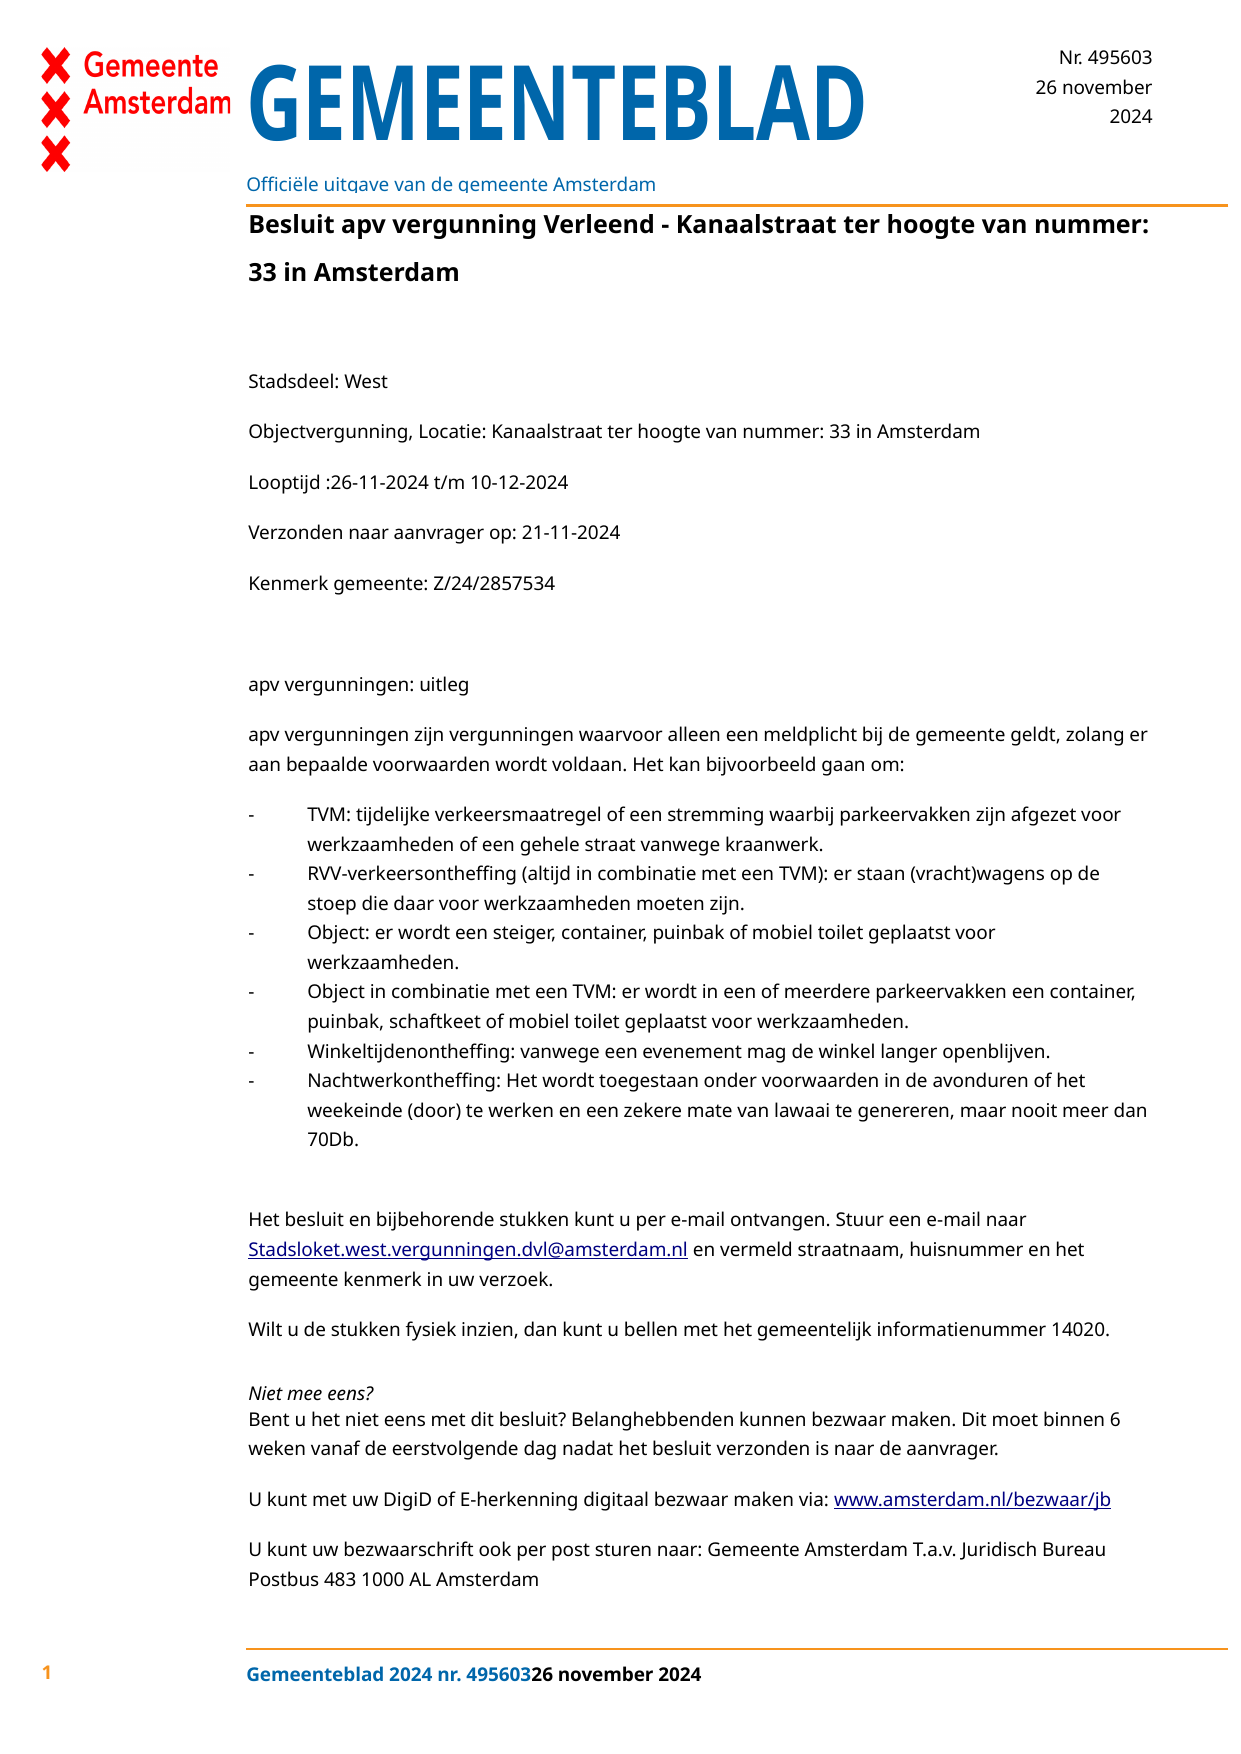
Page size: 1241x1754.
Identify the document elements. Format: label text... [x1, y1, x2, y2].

list Object in combinatie met een TVM: er wordt in een of meerdere parkeervakken een container, puinbak, schaftkeet of mobiel toilet geplaatst voor werkzaamheden. [248, 979, 1152, 1034]
text apv vergunningen zijn vergunningen waarvoor alleen een meldplicht bij de gemeente geldt, zolang er aan bepaalde voorwaarden wordt voldaan. Het kan bijvoorbeeld gaan om: [248, 721, 1152, 777]
text Stadsdeel: West [248, 368, 1152, 394]
text Verzonden naar aanvrager op: 21-11-2024 [248, 519, 1152, 545]
text Besluit apv vergunning Verleend - Kanaalstraat ter hoogte van nummer: 33 in Amsterdam [248, 207, 1152, 288]
text apv vergunningen: uitleg [248, 671, 1152, 697]
text U kunt met uw DigiD of E-herkenning digitaal bezwaar maken via: www.amsterdam.nl/bezwaar/jb [248, 1486, 1152, 1512]
text Niet mee eens? [248, 1380, 1152, 1406]
list TVM: tijdelijke verkeersmaatregel of een stremming waarbij parkeervakken zijn afgezet voor werkzaamheden of een gehele straat vanwege kraanwerk. [248, 801, 1152, 857]
text Looptijd :26-11-2024 t/m 10-12-2024 [248, 469, 1152, 495]
list Object: er wordt een steiger, container, puinbak of mobiel toilet geplaatst voor werkzaamheden. [248, 919, 1152, 975]
list RVV-verkeersontheffing (altijd in combinatie met een TVM): er staan (vracht)wagens op de stoep die daar voor werkzaamheden moeten zijn. [248, 860, 1152, 916]
picture [41, 47, 231, 172]
text Kenmerk gemeente: Z/24/2857534 [248, 570, 1152, 596]
text Het besluit en bijbehorende stukken kunt u per e-mail ontvangen. Stuur een e-mail naar Stadsloket.west.vergunningen.dvl@amsterdam.nl en vermeld straatnaam, huisnummer en het gemeente kenmerk in uw verzoek. [248, 1207, 1152, 1292]
text U kunt uw bezwaarschrift ook per post sturen naar: Gemeente Amsterdam T.a.v. Juridisch Bureau Postbus 483 1000 AL Amsterdam [248, 1536, 1152, 1592]
text Objectvergunning, Locatie: Kanaalstraat ter hoogte van nummer: 33 in Amsterdam [248, 419, 1152, 444]
text Bent u het niet eens met dit besluit? Belanghebbenden kunnen bezwaar maken. Dit moet binnen 6 weken vanaf de eerstvolgende dag nadat het besluit verzonden is naar de aanvrager. [248, 1406, 1152, 1461]
list Nachtwerkontheffing: Het wordt toegestaan onder voorwaarden in de avonduren of het weekeinde (door) te werken en een zekere mate van lawaai te genereren, maar nooit meer dan 70Db. [248, 1067, 1152, 1152]
list Winkeltijdenontheffing: vanwege een evenement mag de winkel langer openblijven. [248, 1038, 1152, 1064]
text Wilt u de stukken fysiek inzien, dan kunt u bellen met het gemeentelijk informatienummer 14020. [248, 1316, 1152, 1342]
